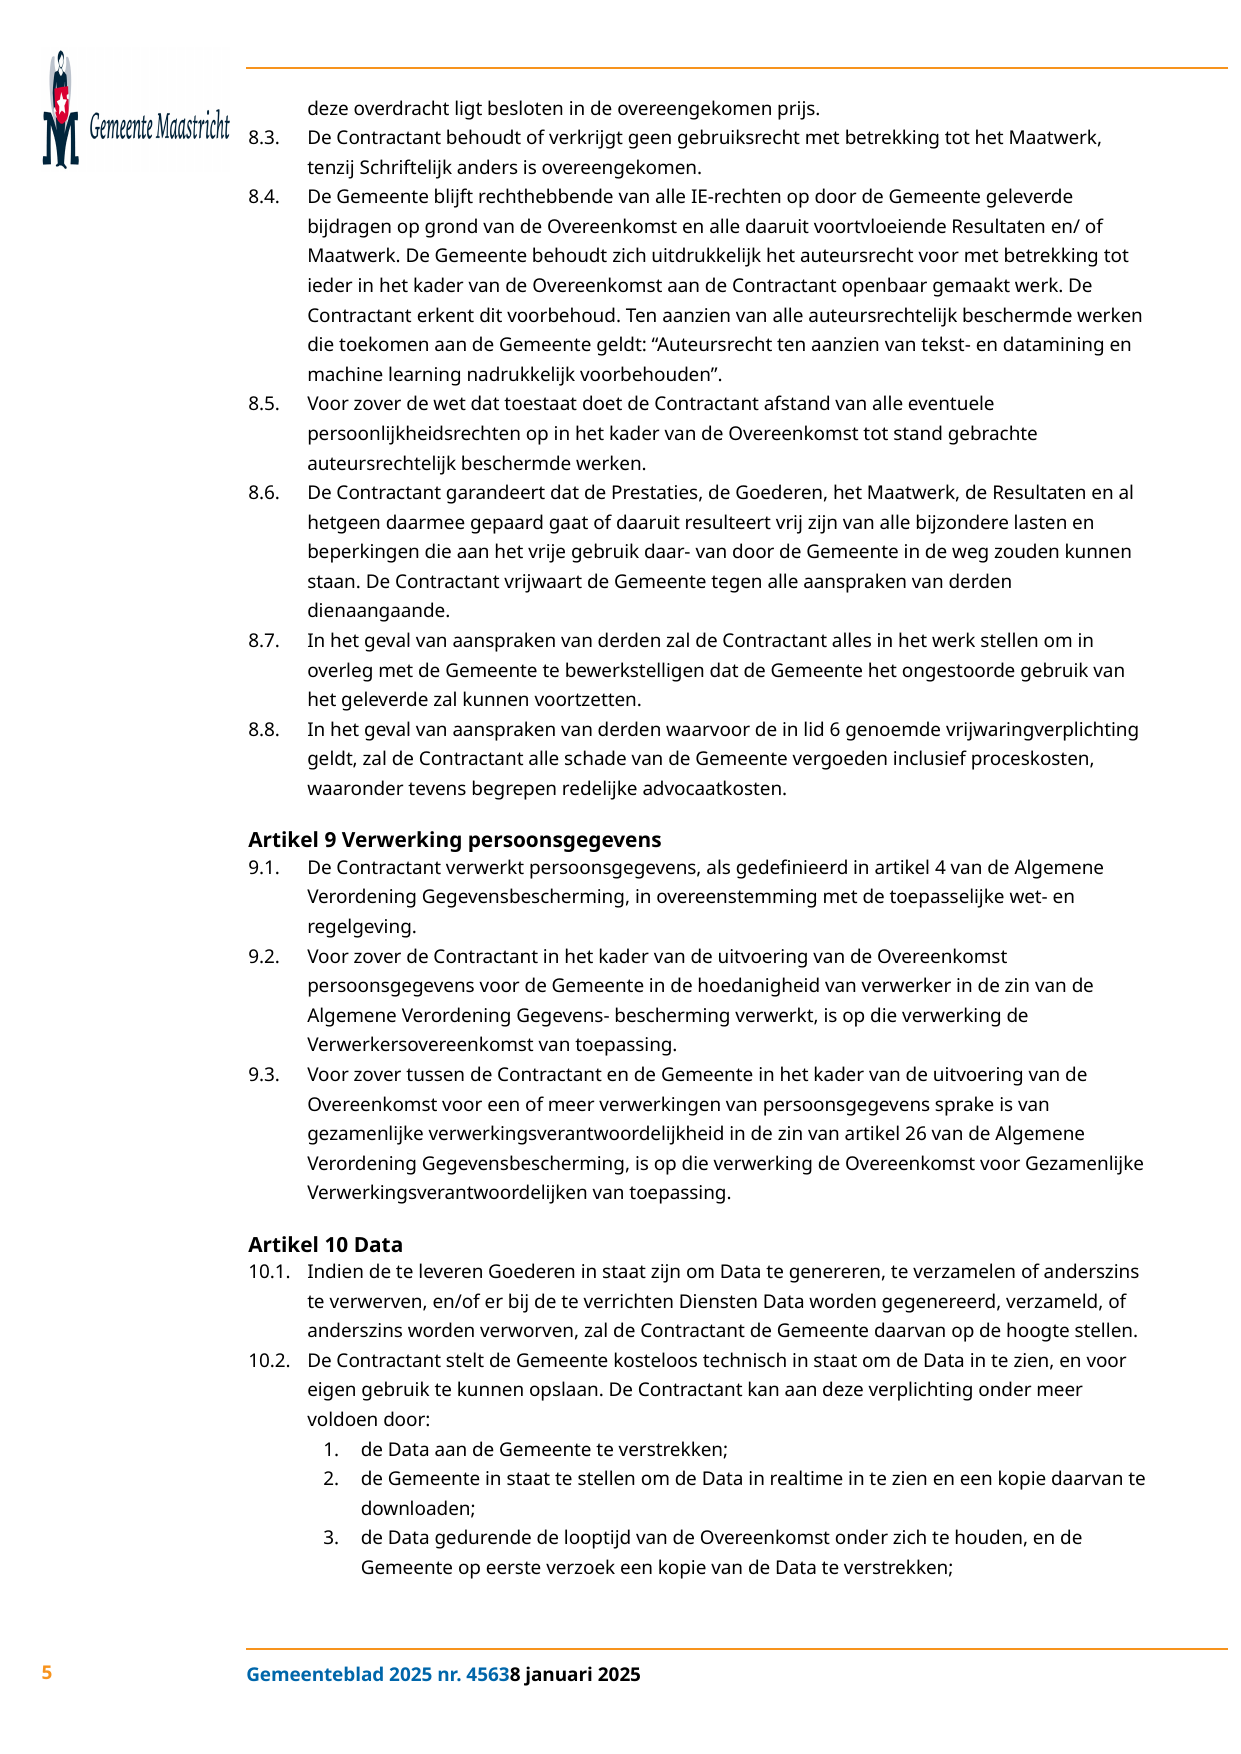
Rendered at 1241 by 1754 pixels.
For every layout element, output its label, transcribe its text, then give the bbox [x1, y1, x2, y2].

list De Contractant garandeert dat de Prestaties, de Goederen, het Maatwerk, de Resultaten en al hetgeen daarmee gepaard gaat of daaruit resulteert vrij zijn van alle bijzondere lasten en beperkingen die aan het vrije gebruik daar- van door de Gemeente in de weg zouden kunnen staan. De Contractant vrijwaart de Gemeente tegen alle aanspraken van derden dienaangaande. [248, 479, 1152, 623]
list deze overdracht ligt besloten in de overeengekomen prijs. [248, 95, 1152, 121]
list de Data aan de Gemeente te verstrekken; [323, 1436, 1152, 1462]
list de Data gedurende de looptijd van de Overeenkomst onder zich te houden, en de Gemeente op eerste verzoek een kopie van de Data te verstrekken; [323, 1524, 1152, 1580]
list Indien de te leveren Goederen in staat zijn om Data te genereren, te verzamelen of anderszins te verwerven, en/of er bij de te verrichten Diensten Data worden gegenereerd, verzameld, of anderszins worden verworven, zal de Contractant de Gemeente daarvan op de hoogte stellen. [248, 1258, 1152, 1343]
list Voor zover de Contractant in het kader van de uitvoering van de Overeenkomst persoonsgegevens voor de Gemeente in de hoedanigheid van verwerker in de zin van de Algemene Verordening Gegevens- bescherming verwerkt, is op die verwerking de Verwerkersovereenkomst van toepassing. [248, 943, 1152, 1057]
text Artikel 10 Data [248, 1230, 1152, 1258]
list In het geval van aanspraken van derden waarvoor de in lid 6 genoemde vrijwaringverplichting geldt, zal de Contractant alle schade van de Gemeente vergoeden inclusief proceskosten, waaronder tevens begrepen redelijke advocaatkosten. [248, 716, 1152, 801]
list Voor zover tussen de Contractant en de Gemeente in het kader van de uitvoering van de Overeenkomst voor een of meer verwerkingen van persoonsgegevens sprake is van gezamenlijke verwerkingsverantwoordelijkheid in de zin van artikel 26 van de Algemene Verordening Gegevensbescherming, is op die verwerking de Overeenkomst voor Gezamenlijke Verwerkingsverantwoordelijken van toepassing. [248, 1061, 1152, 1205]
list de Gemeente in staat te stellen om de Data in realtime in te zien en een kopie daarvan te downloaden; [323, 1465, 1152, 1521]
list De Contractant stelt de Gemeente kosteloos technisch in staat om de Data in te zien, en voor eigen gebruik te kunnen opslaan. De Contractant kan aan deze verplichting onder meer voldoen door: [248, 1347, 1152, 1432]
list De Gemeente blijft rechthebbende van alle IE-rechten op door de Gemeente geleverde bijdragen op grond van de Overeenkomst en alle daaruit voortvloeiende Resultaten en/ of Maatwerk. De Gemeente behoudt zich uitdrukkelijk het auteursrecht voor met betrekking tot ieder in het kader van de Overeenkomst aan de Contractant openbaar gemaakt werk. De Contractant erkent dit voorbehoud. Ten aanzien van alle auteursrechtelijk beschermde werken die toekomen aan de Gemeente geldt: “Auteursrecht ten aanzien van tekst- en datamining en machine learning nadrukkelijk voorbehouden”. [248, 183, 1152, 387]
list Voor zover de wet dat toestaat doet de Contractant afstand van alle eventuele persoonlijkheidsrechten op in het kader van de Overeenkomst tot stand gebrachte auteursrechtelijk beschermde werken. [248, 391, 1152, 476]
list De Contractant behoudt of verkrijgt geen gebruiksrecht met betrekking tot het Maatwerk, tenzij Schriftelijk anders is overeengekomen. [248, 124, 1152, 180]
picture [41, 47, 231, 172]
list In het geval van aanspraken van derden zal de Contractant alles in het werk stellen om in overleg met de Gemeente te bewerkstelligen dat de Gemeente het ongestoorde gebruik van het geleverde zal kunnen voortzetten. [248, 627, 1152, 712]
list De Contractant verwerkt persoonsgegevens, als gedefinieerd in artikel 4 van de Algemene Verordening Gegevensbescherming, in overeenstemming met de toepasselijke wet- en regelgeving. [248, 854, 1152, 939]
text Artikel 9 Verwerking persoonsgegevens [248, 826, 1152, 854]
